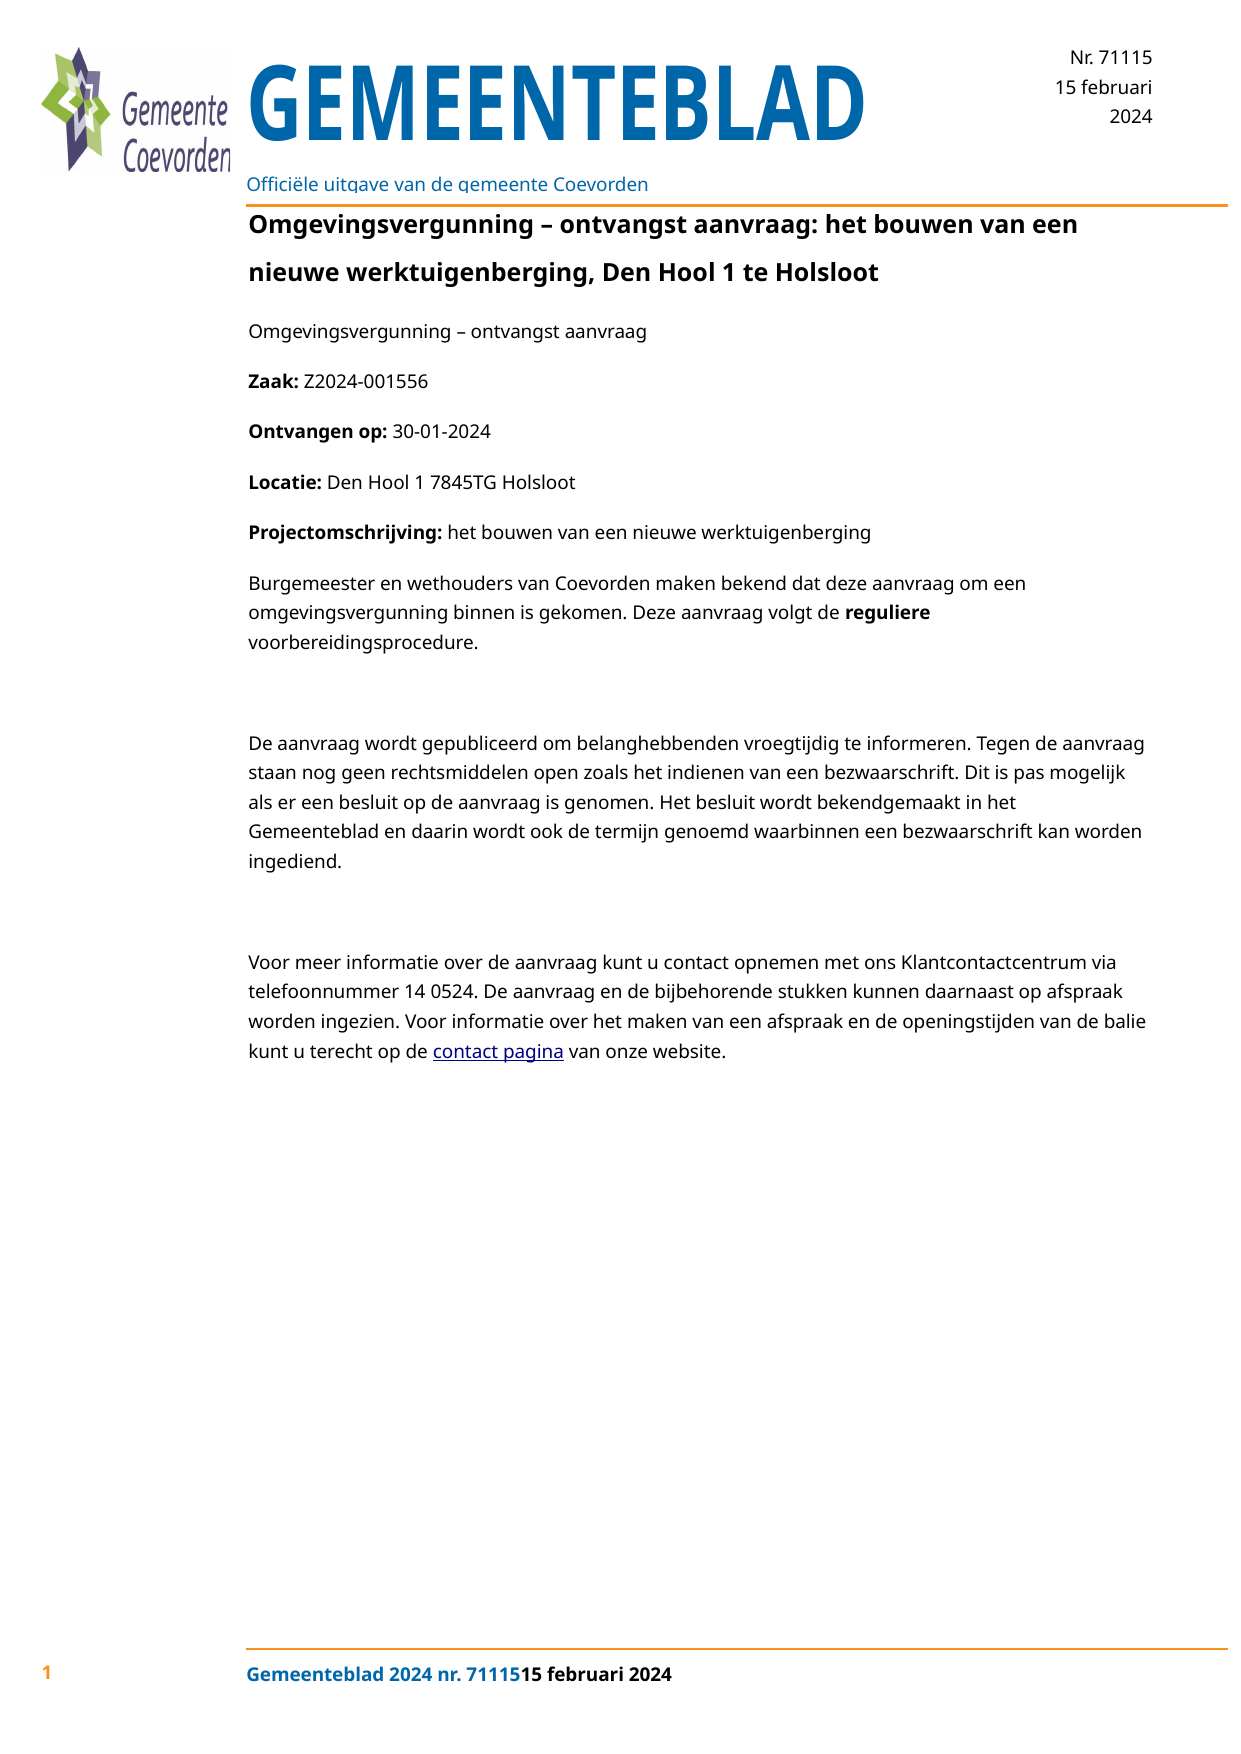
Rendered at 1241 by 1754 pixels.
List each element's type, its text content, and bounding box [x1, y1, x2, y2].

text Omgevingsvergunning – ontvangst aanvraag: het bouwen van een nieuwe werktuigenberging, Den Hool 1 te Holsloot [248, 207, 1152, 288]
text De aanvraag wordt gepubliceerd om belanghebbenden vroegtijdig te informeren. Tegen de aanvraag staan nog geen rechtsmiddelen open zoals het indienen van een bezwaarschrift. Dit is pas mogelijk als er een besluit op de aanvraag is genomen. Het besluit wordt bekendgemaakt in het Gemeenteblad en daarin wordt ook de termijn genoemd waarbinnen een bezwaarschrift kan worden ingediend. [248, 730, 1152, 874]
text Projectomschrijving: het bouwen van een nieuwe werktuigenberging [248, 519, 1152, 545]
text Ontvangen op: 30-01-2024 [248, 419, 1152, 444]
text Locatie: Den Hool 1 7845TG Holsloot [248, 469, 1152, 495]
text Zaak: Z2024-001556 [248, 368, 1152, 394]
text Burgemeester en wethouders van Coevorden maken bekend dat deze aanvraag om een omgevingsvergunning binnen is gekomen. Deze aanvraag volgt de reguliere voorbereidingsprocedure. [248, 570, 1152, 655]
text Voor meer informatie over de aanvraag kunt u contact opnemen met ons Klantcontactcentrum via telefoonnummer 14 0524. De aanvraag en de bijbehorende stukken kunnen daarnaast op afspraak worden ingezien. Voor informatie over het maken van een afspraak en de openingstijden van de balie kunt u terecht op de contact pagina van onze website. [248, 949, 1152, 1064]
picture [41, 47, 231, 172]
text Omgevingsvergunning – ontvangst aanvraag [248, 318, 1152, 344]
